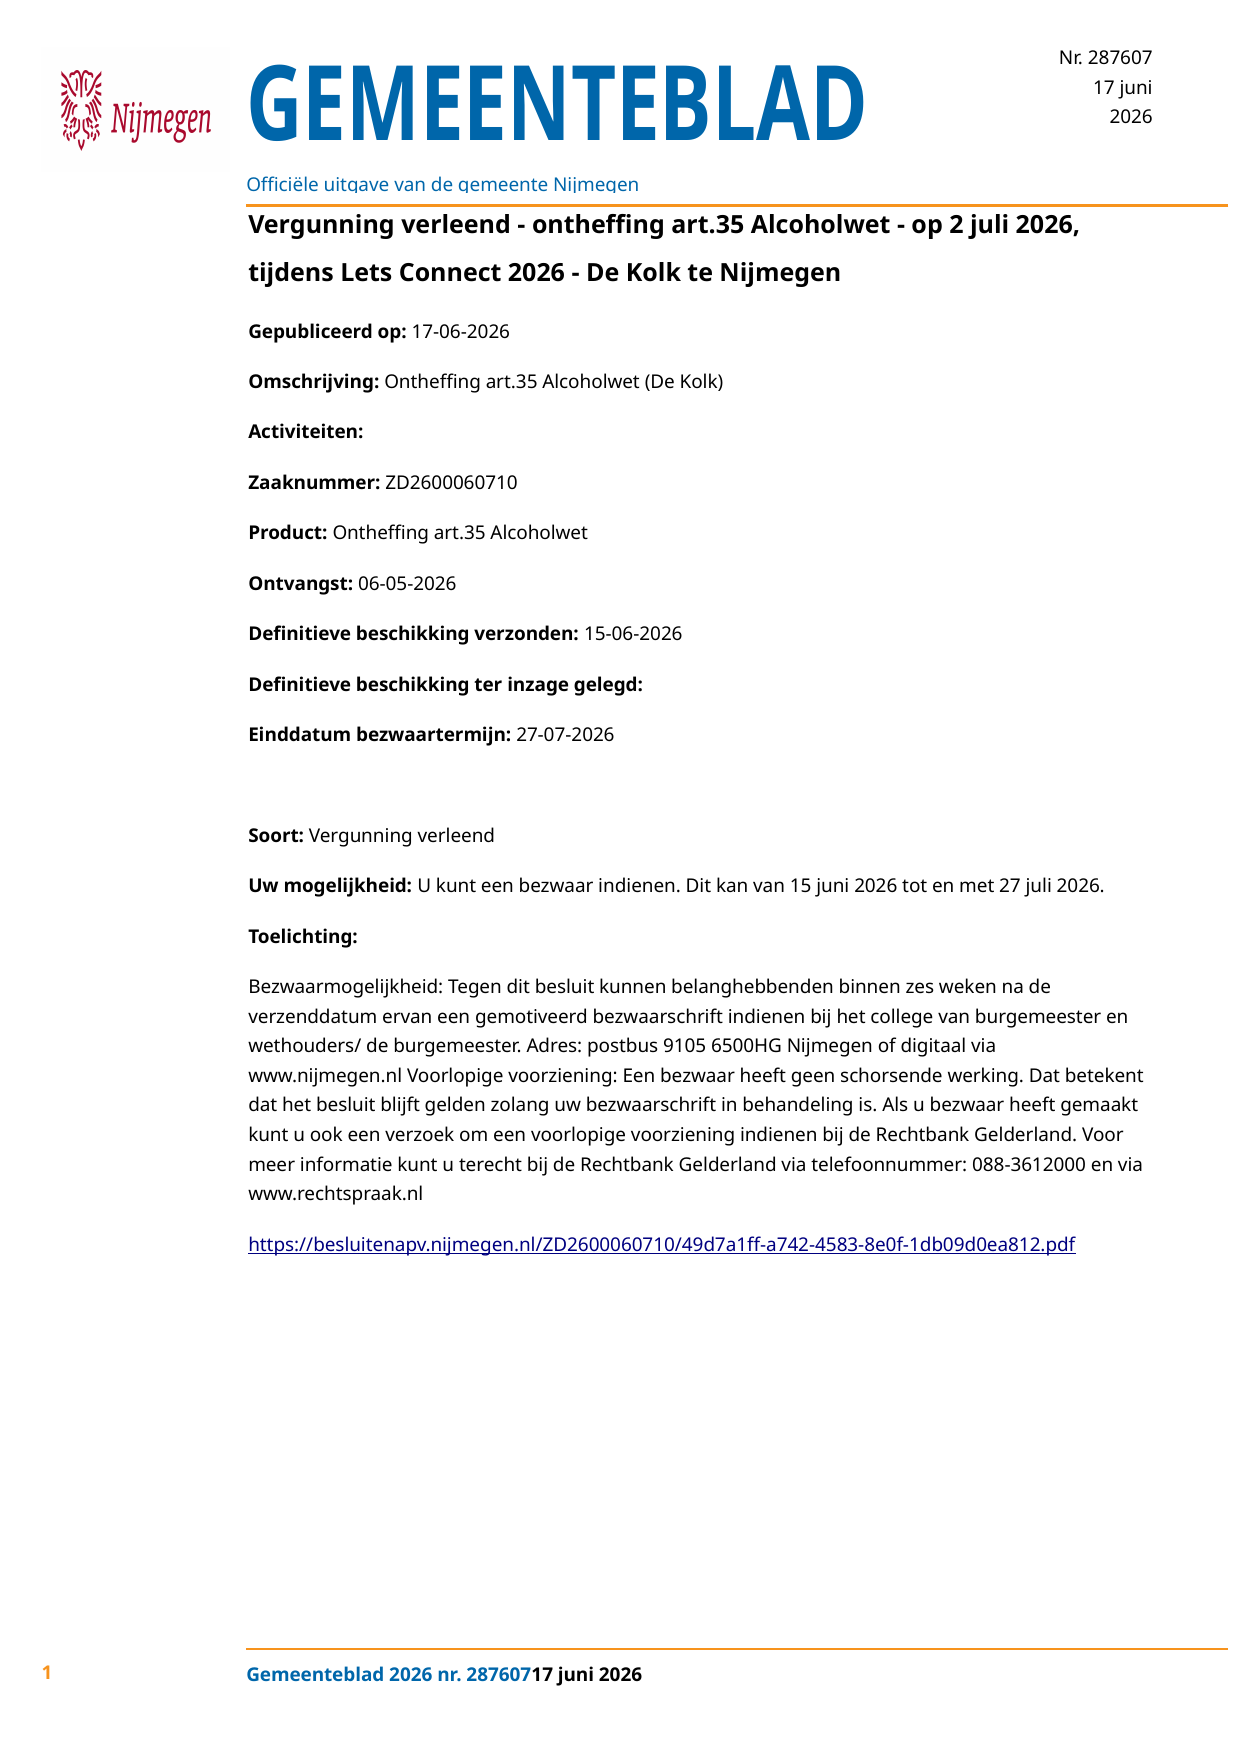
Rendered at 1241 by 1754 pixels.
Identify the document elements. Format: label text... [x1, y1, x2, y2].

text https://besluitenapv.nijmegen.nl/ZD2600060710/49d7a1ff-a742-4583-8e0f-1db09d0ea812.pdf [248, 1231, 1152, 1257]
text Einddatum bezwaartermijn: 27-07-2026 [248, 721, 1152, 747]
text Omschrijving: Ontheffing art.35 Alcoholwet (De Kolk) [248, 368, 1152, 394]
text Definitieve beschikking verzonden: 15-06-2026 [248, 620, 1152, 646]
picture [41, 47, 231, 172]
text Activiteiten: [248, 419, 1152, 444]
text Ontvangst: 06-05-2026 [248, 570, 1152, 596]
text Gepubliceerd op: 17-06-2026 [248, 318, 1152, 344]
text Uw mogelijkheid: U kunt een bezwaar indienen. Dit kan van 15 juni 2026 tot en met 27 juli 2026. [248, 872, 1152, 898]
text Zaaknummer: ZD2600060710 [248, 469, 1152, 495]
text Definitieve beschikking ter inzage gelegd: [248, 671, 1152, 697]
text Bezwaarmogelijkheid: Tegen dit besluit kunnen belanghebbenden binnen zes weken na de verzenddatum ervan een gemotiveerd bezwaarschrift indienen bij het college van burgemeester en wethouders/ de burgemeester. Adres: postbus 9105 6500HG Nijmegen of digitaal via www.nijmegen.nl Voorlopige voorziening: Een bezwaar heeft geen schorsende werking. Dat betekent dat het besluit blijft gelden zolang uw bezwaarschrift in behandeling is. Als u bezwaar heeft gemaakt kunt u ook een verzoek om een voorlopige voorziening indienen bij de Rechtbank Gelderland. Voor meer informatie kunt u terecht bij de Rechtbank Gelderland via telefoonnummer: 088-3612000 en via www.rechtspraak.nl [248, 973, 1152, 1206]
text Product: Ontheffing art.35 Alcoholwet [248, 519, 1152, 545]
text Soort: Vergunning verleend [248, 822, 1152, 848]
text Vergunning verleend - ontheffing art.35 Alcoholwet - op 2 juli 2026, tijdens Lets Connect 2026 - De Kolk te Nijmegen [248, 207, 1152, 288]
text Toelichting: [248, 923, 1152, 949]
